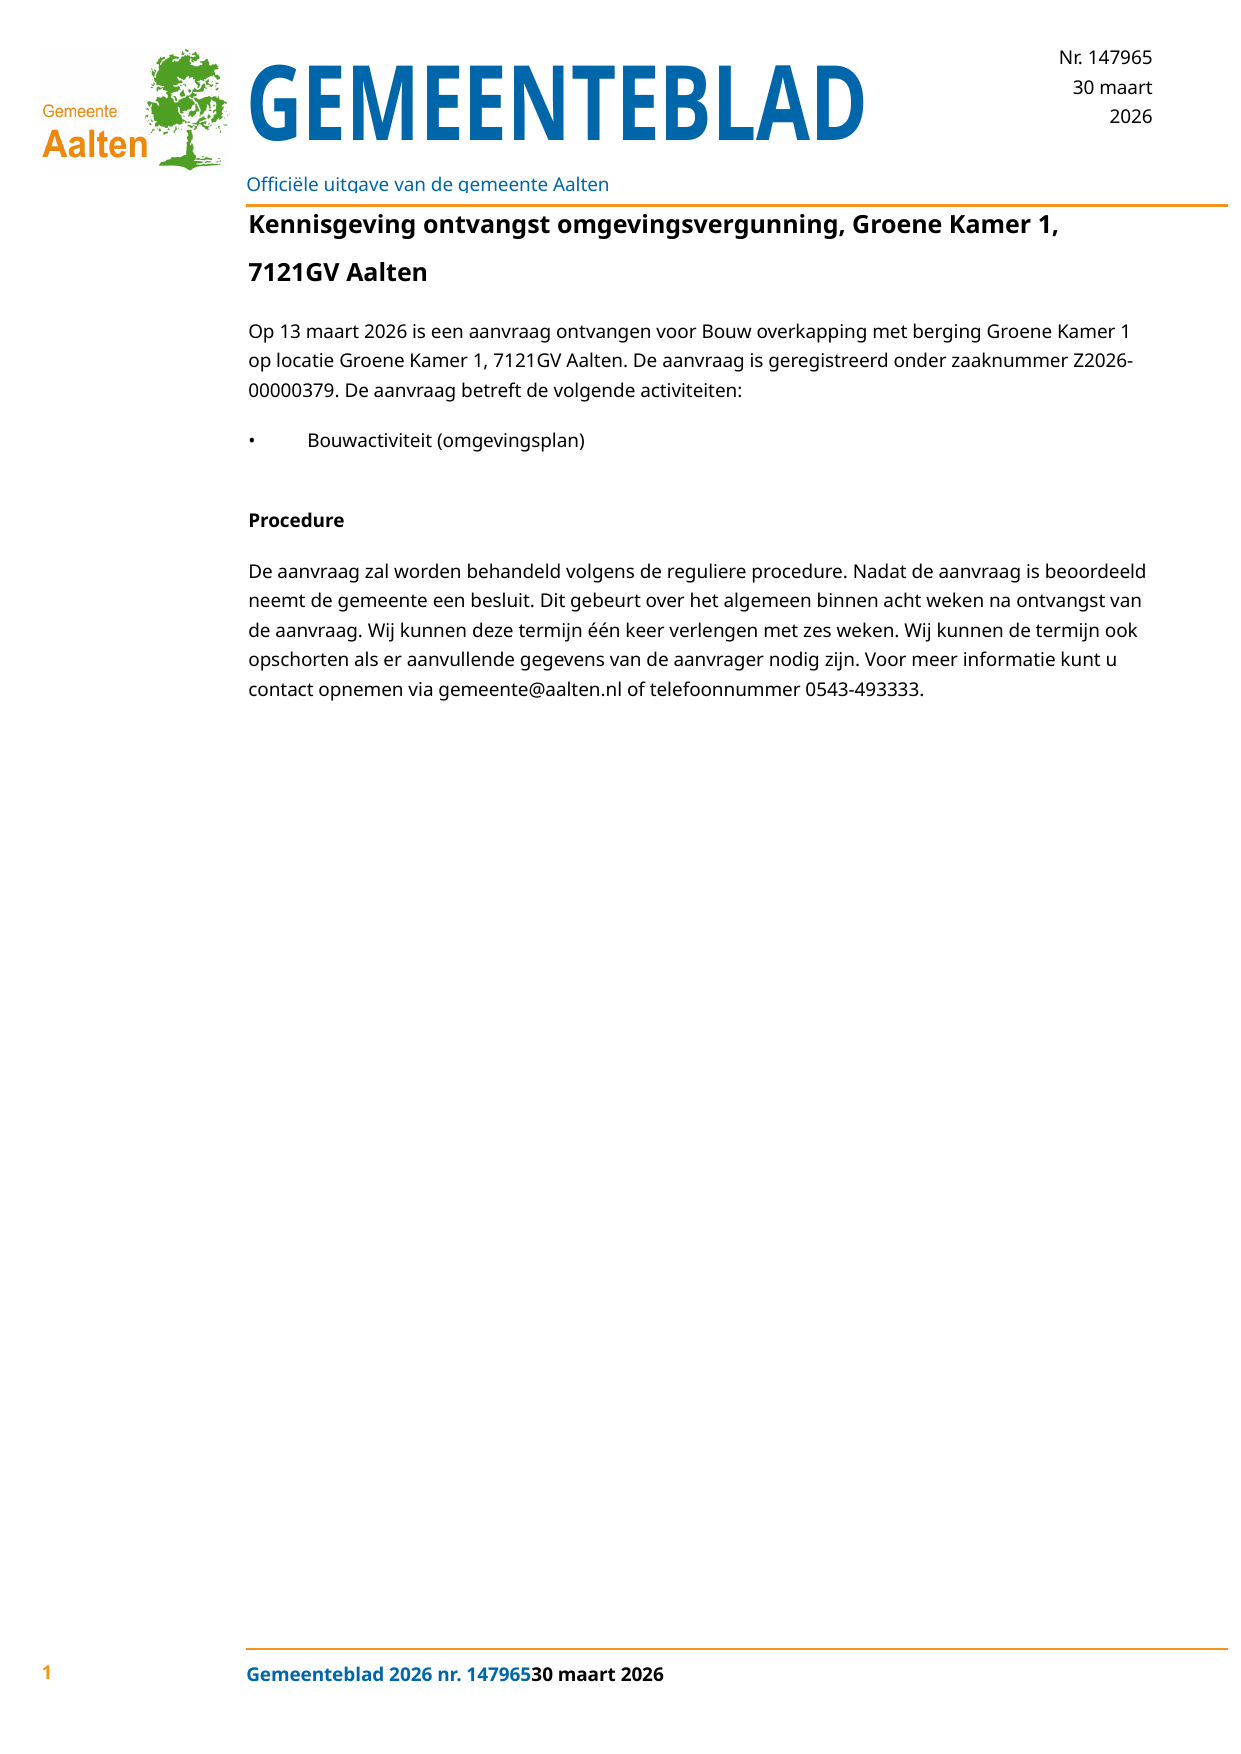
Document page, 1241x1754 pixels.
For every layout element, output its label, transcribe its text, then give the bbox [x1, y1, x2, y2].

text Op 13 maart 2026 is een aanvraag ontvangen voor Bouw overkapping met berging Groene Kamer 1 op locatie Groene Kamer 1, 7121GV Aalten. De aanvraag is geregistreerd onder zaaknummer Z2026-00000379. De aanvraag betreft de volgende activiteiten: [248, 318, 1152, 403]
text Kennisgeving ontvangst omgevingsvergunning, Groene Kamer 1, 7121GV Aalten [248, 207, 1152, 288]
picture [41, 47, 231, 172]
text De aanvraag zal worden behandeld volgens de reguliere procedure. Nadat de aanvraag is beoordeeld neemt de gemeente een besluit. Dit gebeurt over het algemeen binnen acht weken na ontvangst van de aanvraag. Wij kunnen deze termijn één keer verlengen met zes weken. Wij kunnen de termijn ook opschorten als er aanvullende gegevens van de aanvrager nodig zijn. Voor meer informatie kunt u contact opnemen via gemeente@aalten.nl of telefoonnummer 0543-493333. [248, 558, 1152, 702]
list Bouwactiviteit (omgevingsplan) [248, 427, 1152, 453]
text Procedure [248, 507, 1152, 533]
